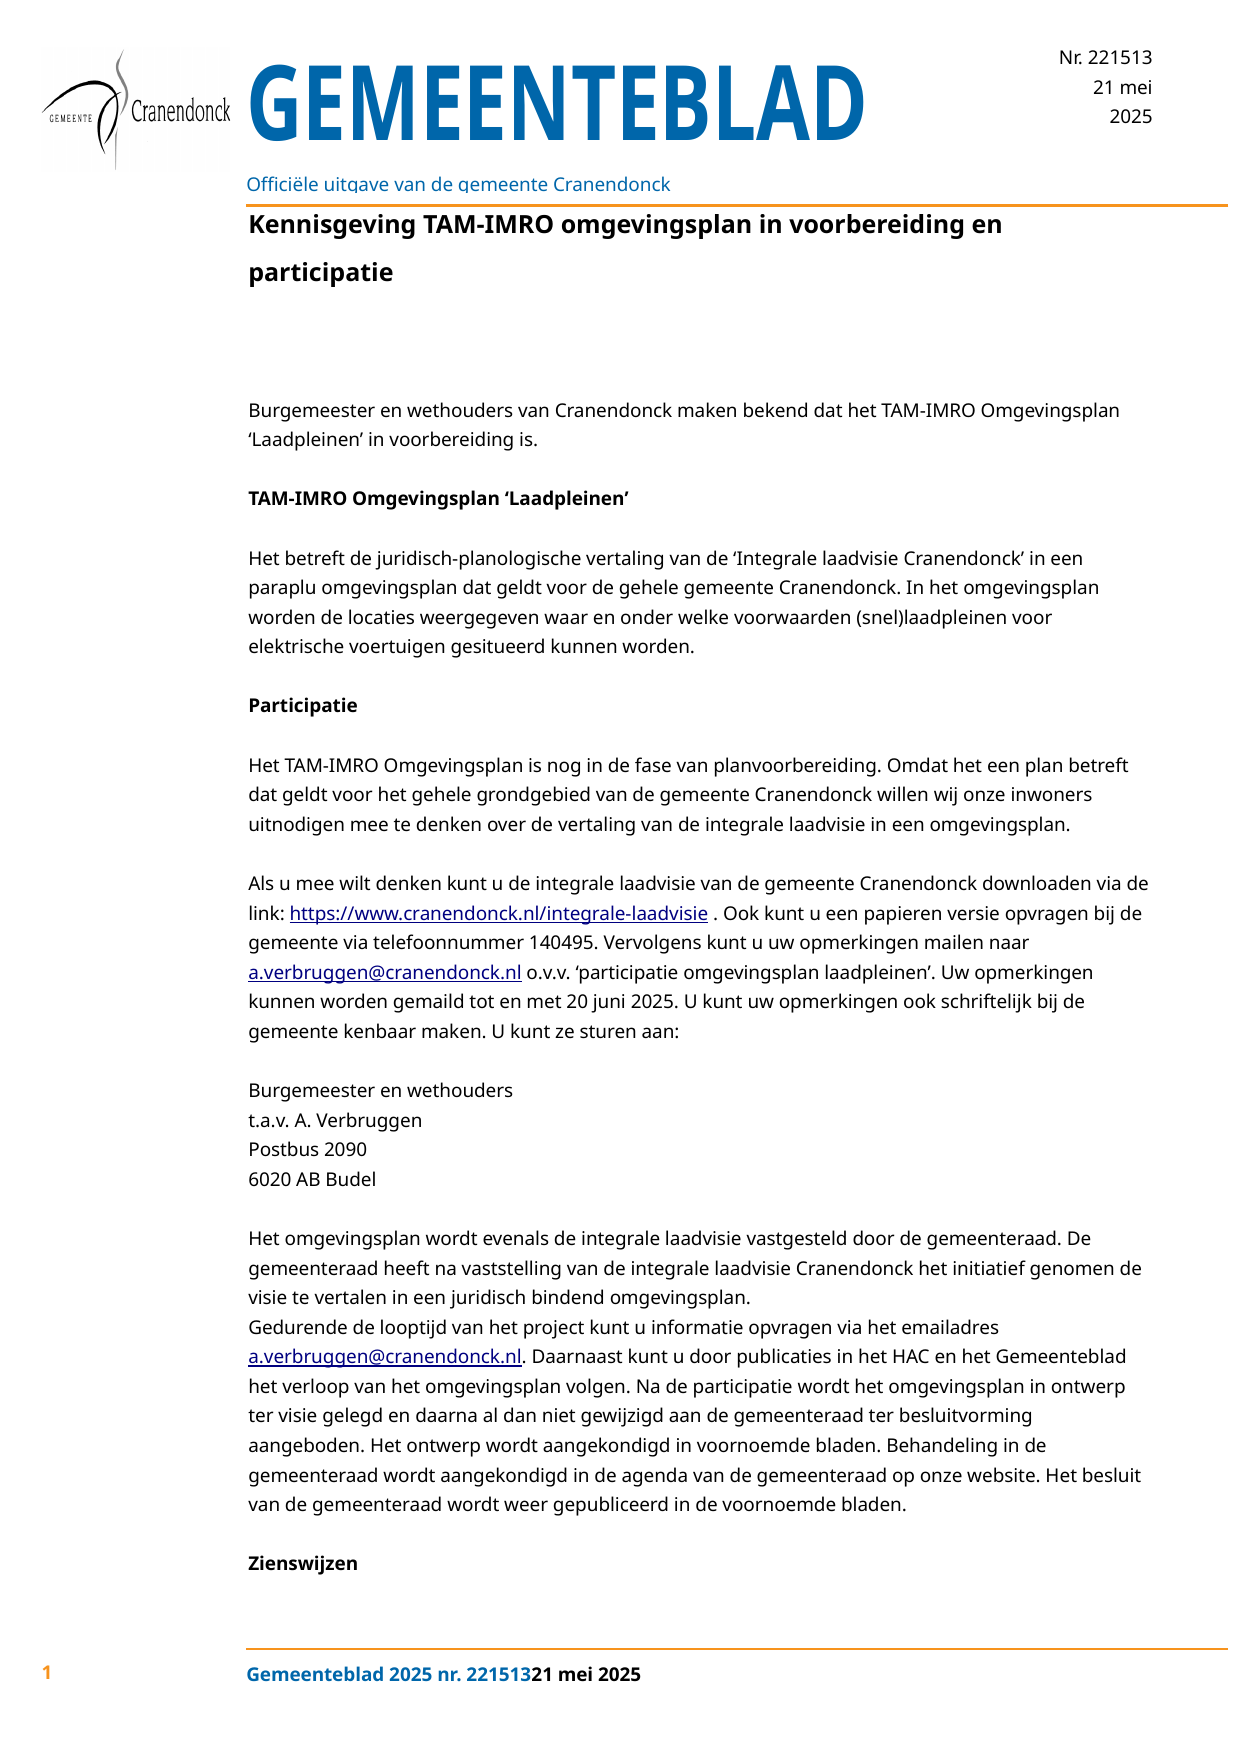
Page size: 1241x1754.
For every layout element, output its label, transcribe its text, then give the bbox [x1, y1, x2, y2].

text Het omgevingsplan wordt evenals de integrale laadvisie vastgesteld door de gemeenteraad. De gemeenteraad heeft na vaststelling van de integrale laadvisie Cranendonck het initiatief genomen de visie te vertalen in een juridisch bindend omgevingsplan. [248, 1225, 1152, 1310]
text t.a.v. A. Verbruggen [248, 1107, 1152, 1132]
text Zienswijzen [248, 1551, 1152, 1576]
text Burgemeester en wethouders van Cranendonck maken bekend dat het TAM-IMRO Omgevingsplan ‘Laadpleinen’ in voorbereiding is. [248, 397, 1152, 452]
picture [41, 47, 231, 172]
text Participatie [248, 693, 1152, 718]
text Postbus 2090 [248, 1136, 1152, 1162]
text Burgemeester en wethouders [248, 1077, 1152, 1103]
text Het TAM-IMRO Omgevingsplan is nog in de fase van planvoorbereiding. Omdat het een plan betreft dat geldt voor het gehele grondgebied van de gemeente Cranendonck willen wij onze inwoners uitnodigen mee te denken over de vertaling van de integrale laadvisie in een omgevingsplan. [248, 752, 1152, 837]
text Het betreft de juridisch-planologische vertaling van de ‘Integrale laadvisie Cranendonck’ in een paraplu omgevingsplan dat geldt voor de gehele gemeente Cranendonck. In het omgevingsplan worden de locaties weergegeven waar en onder welke voorwaarden (snel)laadpleinen voor elektrische voertuigen gesitueerd kunnen worden. [248, 545, 1152, 659]
text Kennisgeving TAM-IMRO omgevingsplan in voorbereiding en participatie [248, 207, 1152, 288]
text 6020 AB Budel [248, 1166, 1152, 1192]
text Gedurende de looptijd van het project kunt u informatie opvragen via het emailadres a.verbruggen@cranendonck.nl. Daarnaast kunt u door publicaties in het HAC en het Gemeenteblad het verloop van het omgevingsplan volgen. Na de participatie wordt het omgevingsplan in ontwerp ter visie gelegd en daarna al dan niet gewijzigd aan de gemeenteraad ter besluitvorming aangeboden. Het ontwerp wordt aangekondigd in voornoemde bladen. Behandeling in de gemeenteraad wordt aangekondigd in de agenda van de gemeenteraad op onze website. Het besluit van de gemeenteraad wordt weer gepubliceerd in de voornoemde bladen. [248, 1314, 1152, 1517]
text TAM-IMRO Omgevingsplan ‘Laadpleinen’ [248, 486, 1152, 511]
text Als u mee wilt denken kunt u de integrale laadvisie van de gemeente Cranendonck downloaden via de link: https://www.cranendonck.nl/integrale-laadvisie . Ook kunt u een papieren versie opvragen bij de gemeente via telefoonnummer 140495. Vervolgens kunt u uw opmerkingen mailen naar a.verbruggen@cranendonck.nl o.v.v. ‘participatie omgevingsplan laadpleinen’. Uw opmerkingen kunnen worden gemaild tot en met 20 juni 2025. U kunt uw opmerkingen ook schriftelijk bij de gemeente kenbaar maken. U kunt ze sturen aan: [248, 870, 1152, 1044]
